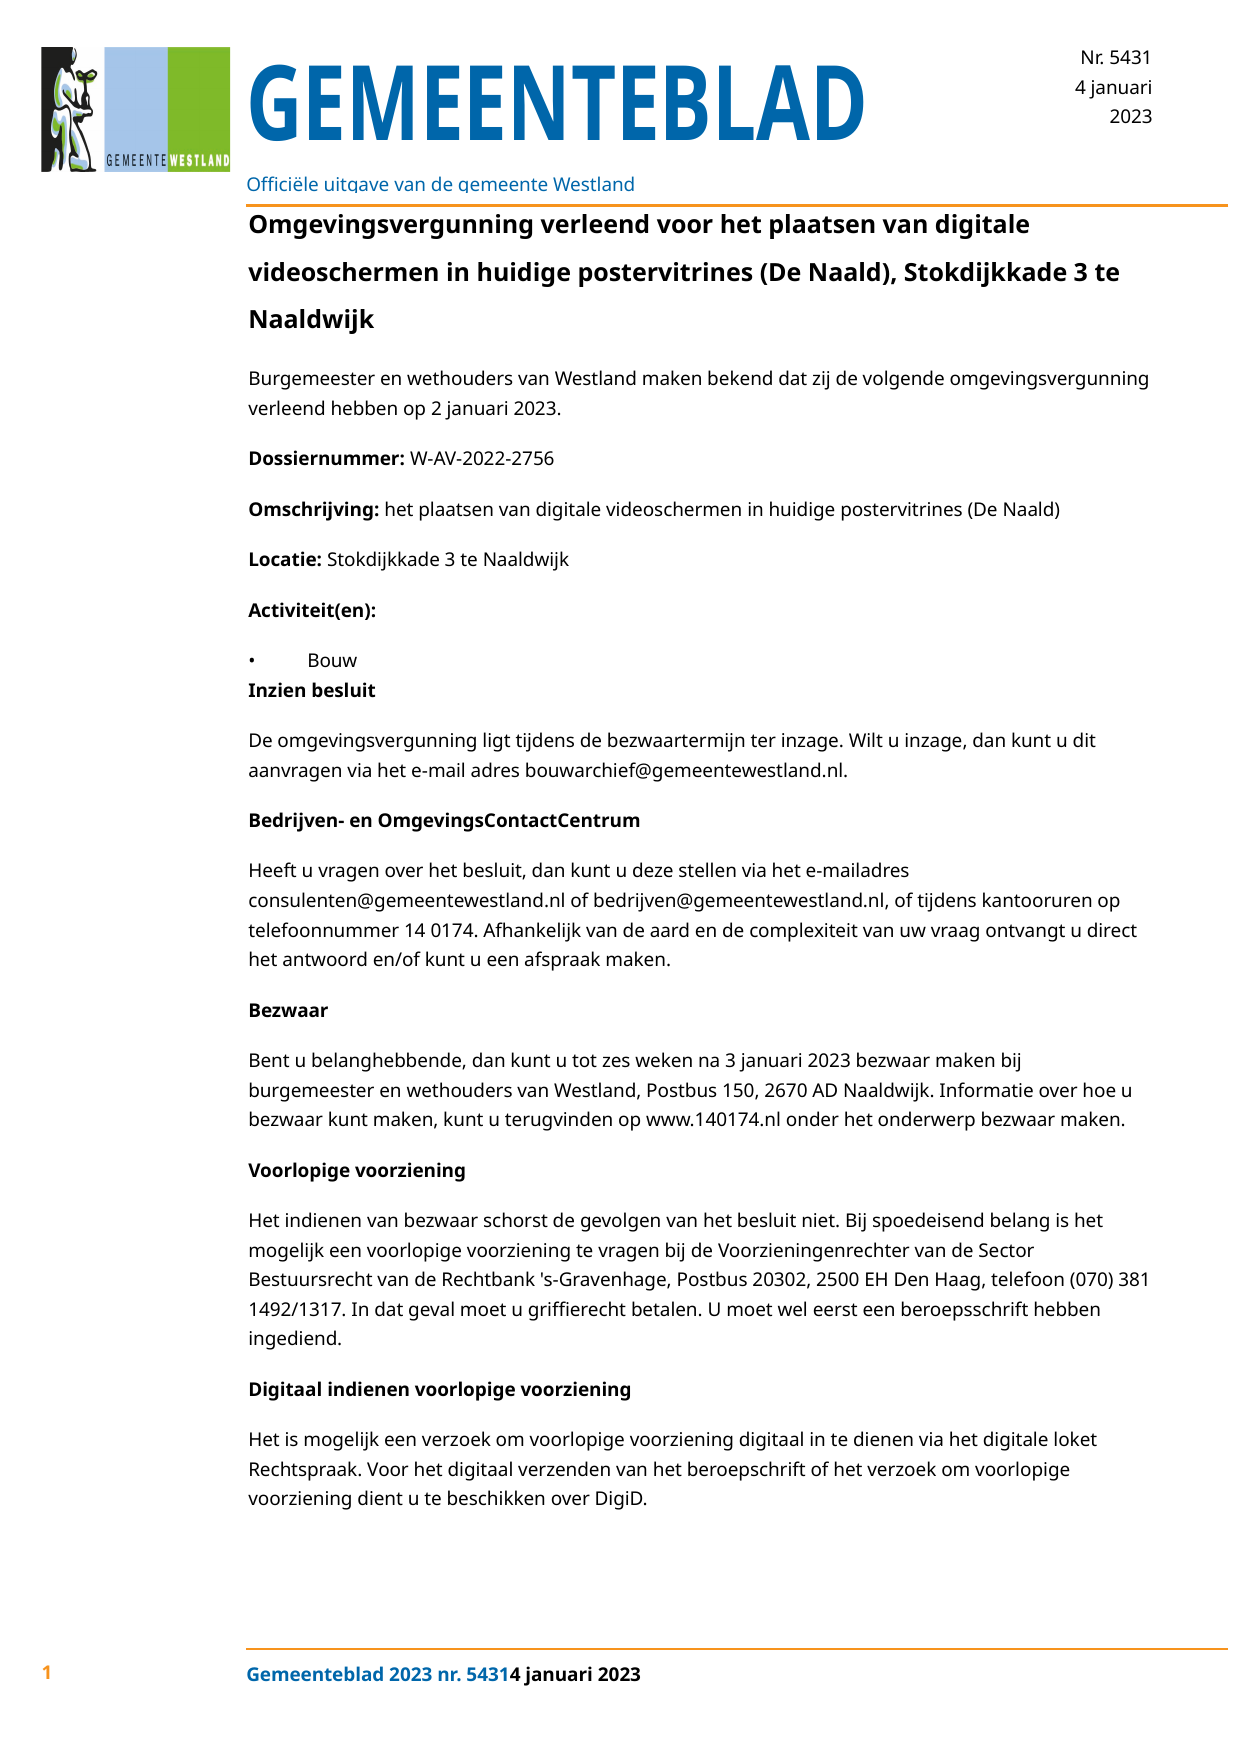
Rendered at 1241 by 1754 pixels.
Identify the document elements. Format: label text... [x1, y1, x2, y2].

text Bedrijven- en OmgevingsContactCentrum [248, 807, 1152, 833]
text Heeft u vragen over het besluit, dan kunt u deze stellen via het e-mailadres consulenten@gemeentewestland.nl of bedrijven@gemeentewestland.nl, of tijdens kantooruren op telefoonnummer 14 0174. Afhankelijk van de aard en de complexiteit van uw vraag ontvangt u direct het antwoord en/of kunt u een afspraak maken. [248, 858, 1152, 972]
text Inzien besluit [248, 677, 1152, 702]
text Omschrijving: het plaatsen van digitale videoschermen in huidige postervitrines (De Naald) [248, 496, 1152, 522]
text Digitaal indienen voorlopige voorziening [248, 1376, 1152, 1402]
list Bouw [248, 647, 1152, 673]
text Dossiernummer: W-AV-2022-2756 [248, 446, 1152, 471]
text Bezwaar [248, 997, 1152, 1022]
text Omgevingsvergunning verleend voor het plaatsen van digitale videoschermen in huidige postervitrines (De Naald), Stokdijkkade 3 te Naaldwijk [248, 207, 1152, 336]
picture [41, 47, 231, 172]
text De omgevingsvergunning ligt tijdens de bezwaartermijn ter inzage. Wilt u inzage, dan kunt u dit aanvragen via het e-mail adres bouwarchief@gemeentewestland.nl. [248, 727, 1152, 782]
text Burgemeester en wethouders van Westland maken bekend dat zij de volgende omgevingsvergunning verleend hebben op 2 januari 2023. [248, 366, 1152, 421]
text Voorlopige voorziening [248, 1157, 1152, 1182]
text Het is mogelijk een verzoek om voorlopige voorziening digitaal in te dienen via het digitale loket Rechtspraak. Voor het digitaal verzenden van het beroepschrift of het verzoek om voorlopige voorziening dient u te beschikken over DigiD. [248, 1426, 1152, 1511]
text Het indienen van bezwaar schorst de gevolgen van het besluit niet. Bij spoedeisend belang is het mogelijk een voorlopige voorziening te vragen bij de Voorzieningenrechter van de Sector Bestuursrecht van de Rechtbank 's-Gravenhage, Postbus 20302, 2500 EH Den Haag, telefoon (070) 381 1492/1317. In dat geval moet u griffierecht betalen. U moet wel eerst een beroepsschrift hebben ingediend. [248, 1207, 1152, 1351]
text Bent u belanghebbende, dan kunt u tot zes weken na 3 januari 2023 bezwaar maken bij burgemeester en wethouders van Westland, Postbus 150, 2670 AD Naaldwijk. Informatie over hoe u bezwaar kunt maken, kunt u terugvinden op www.140174.nl onder het onderwerp bezwaar maken. [248, 1047, 1152, 1132]
text Locatie: Stokdijkkade 3 te Naaldwijk [248, 546, 1152, 572]
text Activiteit(en): [248, 597, 1152, 622]
